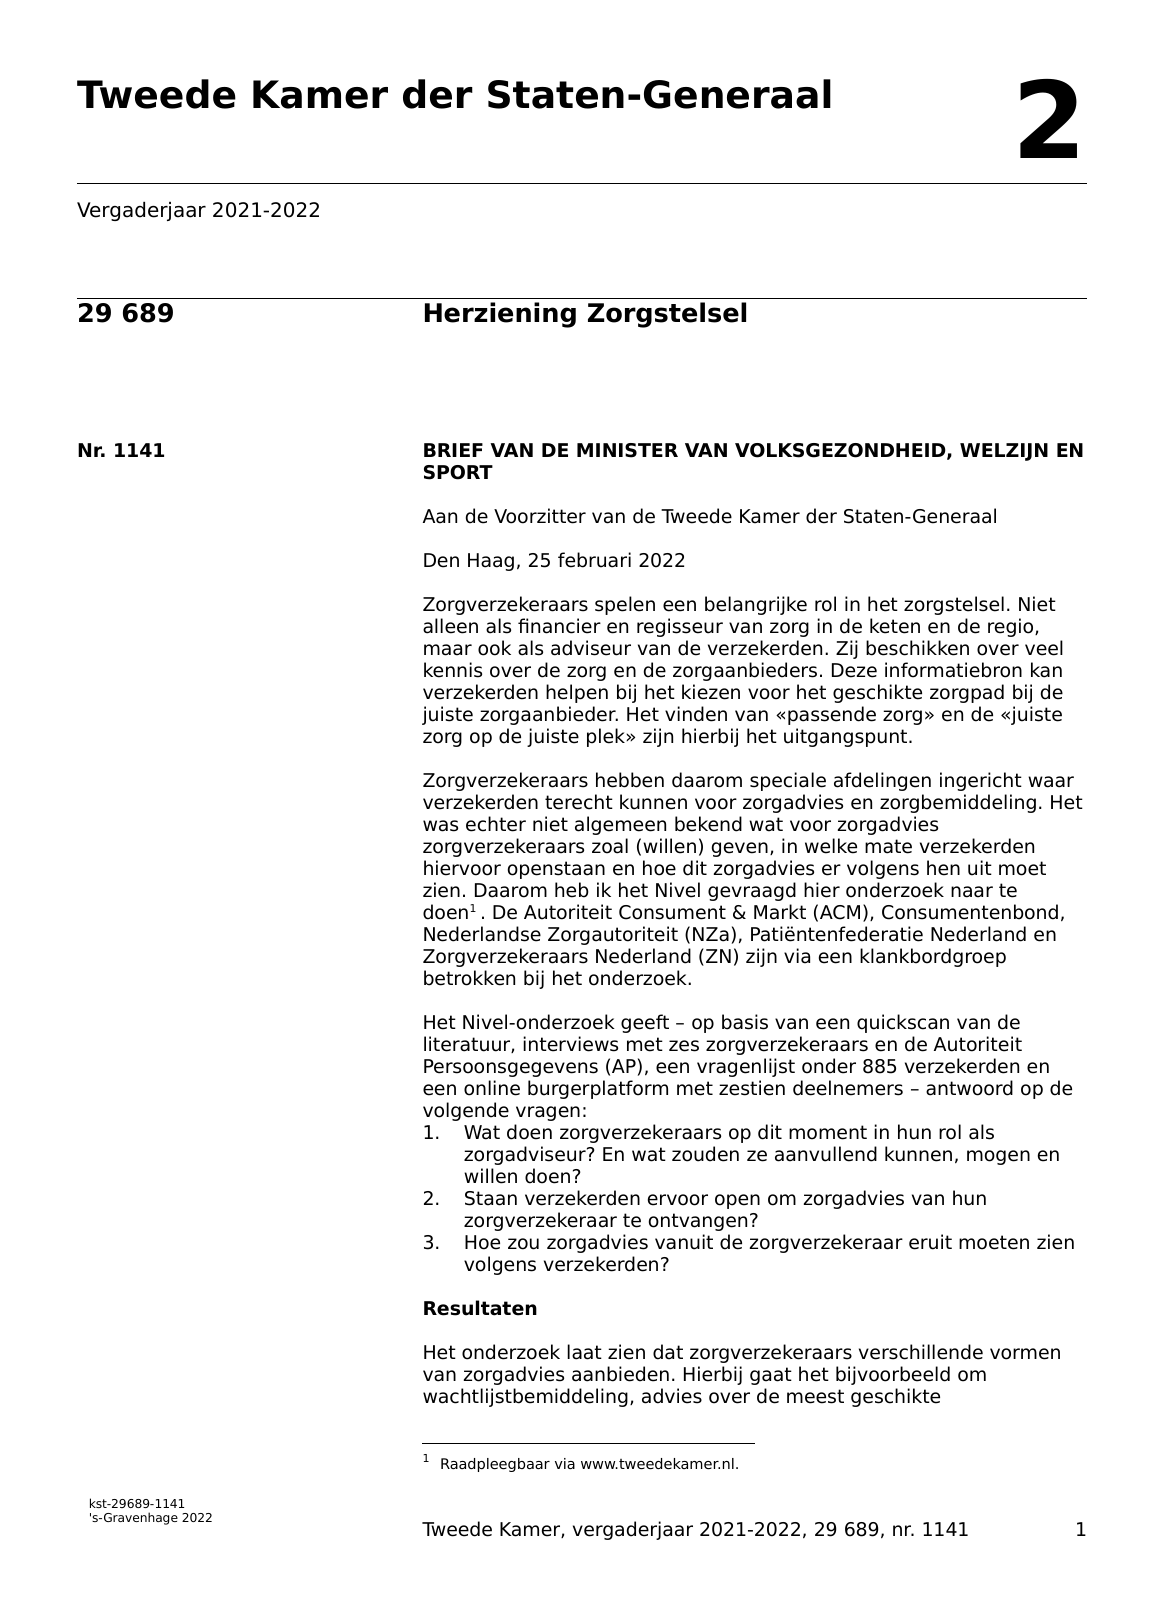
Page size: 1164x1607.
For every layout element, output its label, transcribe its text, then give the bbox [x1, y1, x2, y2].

subtitle Nr. 1141 BRIEF VAN DE MINISTER VAN VOLKSGEZONDHEID, WELZIJN EN SPORT [77, 440, 1087, 484]
text kst-29689-1141 [88, 1497, 323, 1511]
text Raadpleegbaar via www.tweedekamer.nl. [422, 1452, 1087, 1474]
text Aan de Voorzitter van de Tweede Kamer der Staten-Generaal [422, 506, 1087, 528]
text 3. Hoe zou zorgadvies vanuit de zorgverzekeraar eruit moeten zien volgens verzekerden? [422, 1232, 1087, 1276]
table_cell Vergaderjaar 2021-2022 [77, 184, 1087, 298]
text Zorgverzekeraars hebben daarom speciale afdelingen ingericht waar verzekerden terecht kunnen voor zorgadvies en zorgbemiddeling. Het was echter niet algemeen bekend wat voor zorgadvies zorgverzekeraars zoal (willen) geven, in welke mate verzekerden hiervoor openstaan en hoe dit zorgadvies er volgens hen uit moet zien. Daarom heb ik het Nivel gevraagd hier onderzoek naar te doen. De Autoriteit Consument & Markt (ACM), Consumentenbond, Nederlandse Zorgautoriteit (NZa), Patiëntenfederatie Nederland en Zorgverzekeraars Nederland (ZN) zijn via een klankbordgroep betrokken bij het onderzoek. [422, 770, 1087, 990]
text 2. Staan verzekerden ervoor open om zorgadvies van hun zorgverzekeraar te ontvangen? [422, 1188, 1087, 1232]
table_header 2 [886, 59, 1087, 183]
text 's-Gravenhage 2022 [88, 1511, 323, 1525]
text Het Nivel-onderzoek geeft – op basis van een quickscan van de literatuur, interviews met zes zorgverzekeraars en de Autoriteit Persoonsgegevens (AP), een vragenlijst onder 885 verzekerden en een online burgerplatform met zestien deelnemers – antwoord op de volgende vragen: [422, 1012, 1087, 1122]
text Zorgverzekeraars spelen een belangrijke rol in het zorgstelsel. Niet alleen als financier en regisseur van zorg in de keten en de regio, maar ook als adviseur van de verzekerden. Zij beschikken over veel kennis over de zorg en de zorgaanbieders. Deze informatiebron kan verzekerden helpen bij het kiezen voor het geschikte zorgpad bij de juiste zorgaanbieder. Het vinden van «passende zorg» en de «juiste zorg op de juiste plek» zijn hierbij het uitgangspunt. [422, 594, 1087, 748]
text Den Haag, 25 februari 2022 [422, 550, 1087, 572]
text Het onderzoek laat zien dat zorgverzekeraars verschillende vormen van zorgadvies aanbieden. Hierbij gaat het bijvoorbeeld om wachtlijstbemiddeling, advies over de meest geschikte [422, 1342, 1087, 1408]
table_header Tweede Kamer der Staten-Generaal [77, 59, 886, 183]
subtitle Resultaten [422, 1298, 1087, 1320]
text 1. Wat doen zorgverzekeraars op dit moment in hun rol als zorgadviseur? En wat zouden ze aanvullend kunnen, mogen en willen doen? [422, 1122, 1087, 1188]
subtitle 29 689 Herziening Zorgstelsel [77, 299, 1087, 329]
